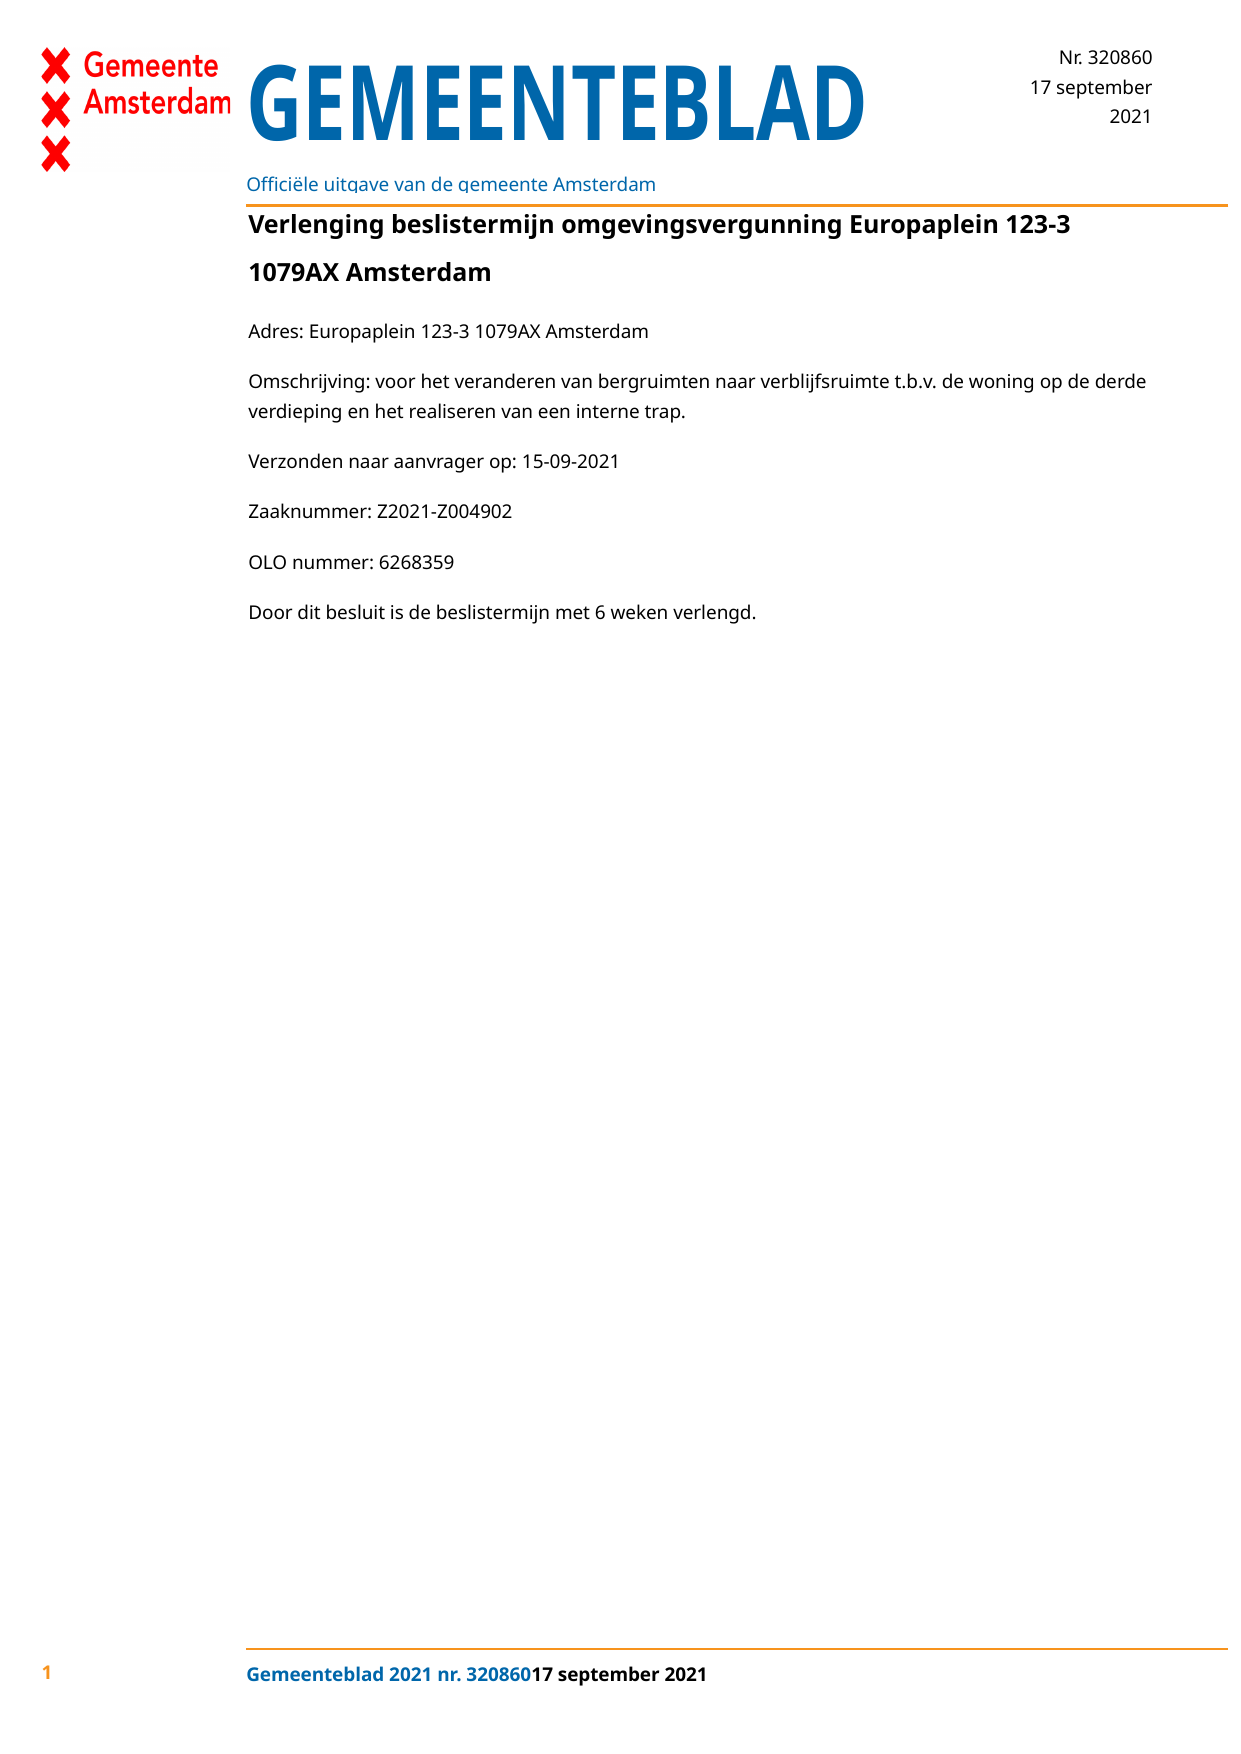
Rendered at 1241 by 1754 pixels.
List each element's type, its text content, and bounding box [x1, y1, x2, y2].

text Door dit besluit is de beslistermijn met 6 weken verlengd. [248, 599, 1152, 625]
text Verlenging beslistermijn omgevingsvergunning Europaplein 123-3 1079AX Amsterdam [248, 207, 1152, 288]
text OLO nummer: 6268359 [248, 549, 1152, 575]
text Verzonden naar aanvrager op: 15-09-2021 [248, 448, 1152, 474]
picture [41, 47, 231, 172]
text Zaaknummer: Z2021-Z004902 [248, 499, 1152, 524]
text Omschrijving: voor het veranderen van bergruimten naar verblijfsruimte t.b.v. de woning op de derde verdieping en het realiseren van een interne trap. [248, 368, 1152, 424]
text Adres: Europaplein 123-3 1079AX Amsterdam [248, 318, 1152, 344]
